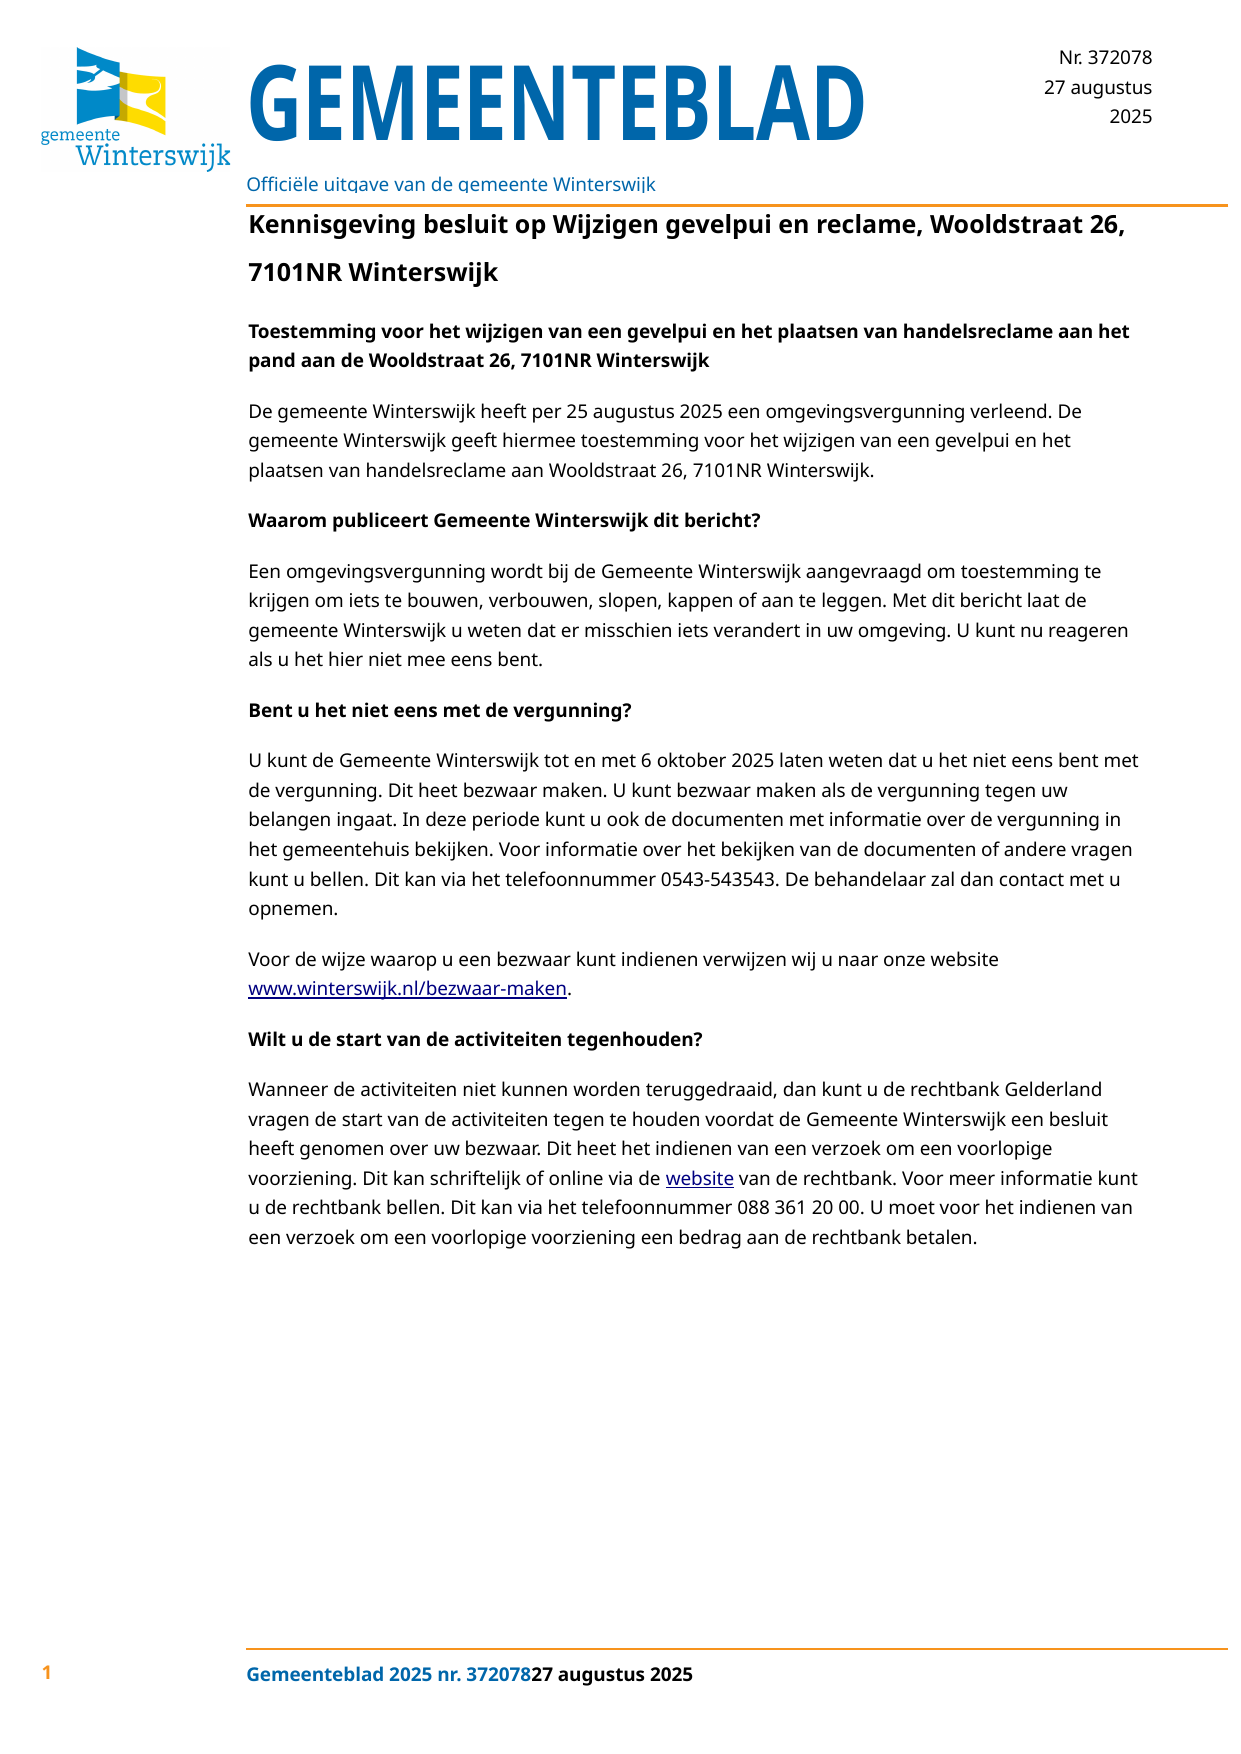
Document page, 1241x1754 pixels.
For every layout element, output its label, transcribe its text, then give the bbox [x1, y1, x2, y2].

text Kennisgeving besluit op Wijzigen gevelpui en reclame, Wooldstraat 26, 7101NR Winterswijk [248, 207, 1152, 288]
text De gemeente Winterswijk heeft per 25 augustus 2025 een omgevingsvergunning verleend. De gemeente Winterswijk geeft hiermee toestemming voor het wijzigen van een gevelpui en het plaatsen van handelsreclame aan Wooldstraat 26, 7101NR Winterswijk. [248, 398, 1152, 483]
text Wilt u de start van de activiteiten tegenhouden? [248, 1026, 1152, 1052]
text Toestemming voor het wijzigen van een gevelpui en het plaatsen van handelsreclame aan het pand aan de Wooldstraat 26, 7101NR Winterswijk [248, 318, 1152, 373]
text Waarom publiceert Gemeente Winterswijk dit bericht? [248, 507, 1152, 533]
text Wanneer de activiteiten niet kunnen worden teruggedraaid, dan kunt u de rechtbank Gelderland vragen de start van de activiteiten tegen te houden voordat de Gemeente Winterswijk een besluit heeft genomen over uw bezwaar. Dit heet het indienen van een verzoek om een voorlopige voorziening. Dit kan schriftelijk of online via de website van de rechtbank. Voor meer informatie kunt u de rechtbank bellen. Dit kan via het telefoonnummer 088 361 20 00. U moet voor het indienen van een verzoek om een voorlopige voorziening een bedrag aan de rechtbank betalen. [248, 1076, 1152, 1250]
text Bent u het niet eens met de vergunning? [248, 697, 1152, 723]
text Een omgevingsvergunning wordt bij de Gemeente Winterswijk aangevraagd om toestemming te krijgen om iets te bouwen, verbouwen, slopen, kappen of aan te leggen. Met dit bericht laat de gemeente Winterswijk u weten dat er misschien iets verandert in uw omgeving. U kunt nu reageren als u het hier niet mee eens bent. [248, 558, 1152, 672]
picture [41, 47, 231, 172]
text U kunt de Gemeente Winterswijk tot en met 6 oktober 2025 laten weten dat u het niet eens bent met de vergunning. Dit heet bezwaar maken. U kunt bezwaar maken als de vergunning tegen uw belangen ingaat. In deze periode kunt u ook de documenten met informatie over de vergunning in het gemeentehuis bekijken. Voor informatie over het bekijken van de documenten of andere vragen kunt u bellen. Dit kan via het telefoonnummer 0543-543543. De behandelaar zal dan contact met u opnemen. [248, 747, 1152, 921]
picture [225, 153, 231, 162]
text Voor de wijze waarop u een bezwaar kunt indienen verwijzen wij u naar onze website www.winterswijk.nl/bezwaar-maken. [248, 946, 1152, 1001]
